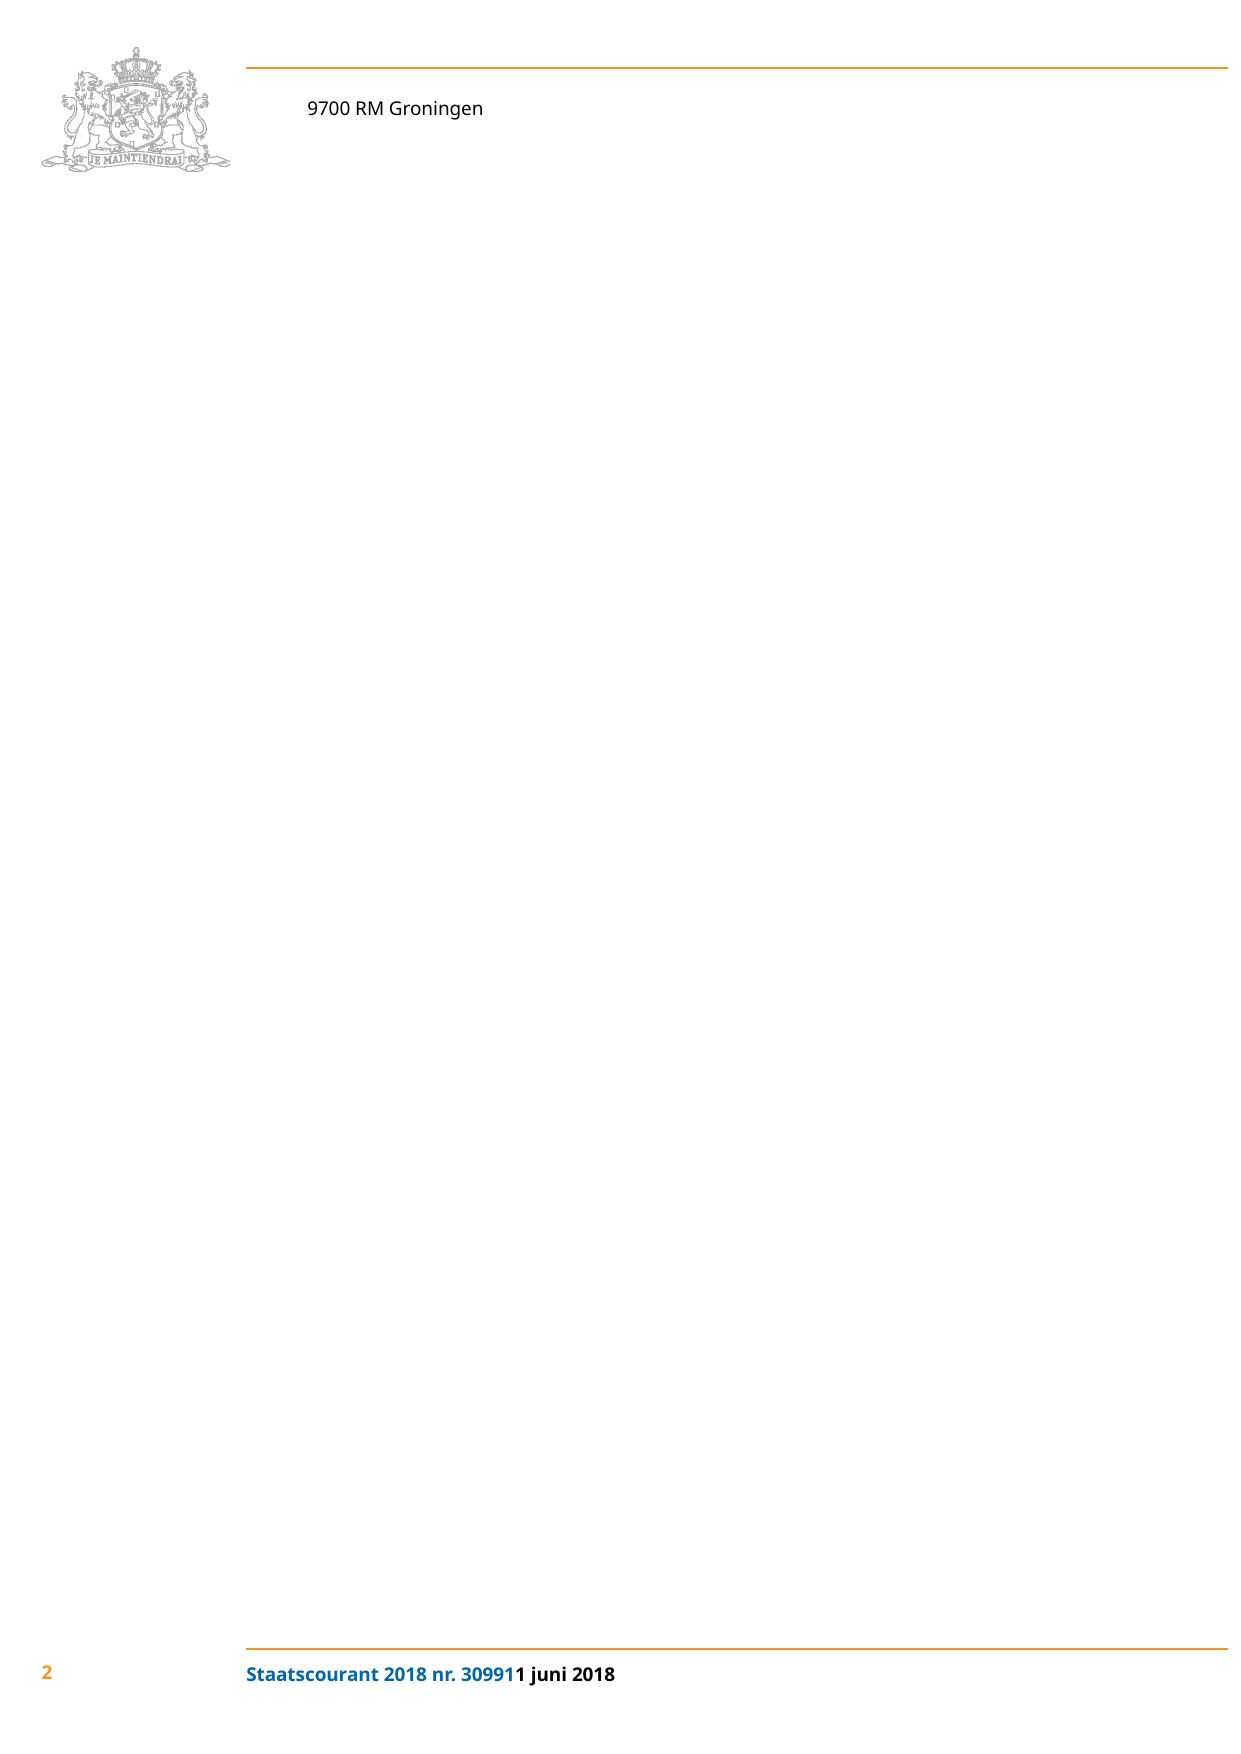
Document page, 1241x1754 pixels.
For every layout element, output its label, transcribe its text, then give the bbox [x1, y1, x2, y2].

picture [41, 47, 231, 172]
list 9700 RM Groningen [248, 95, 1152, 121]
